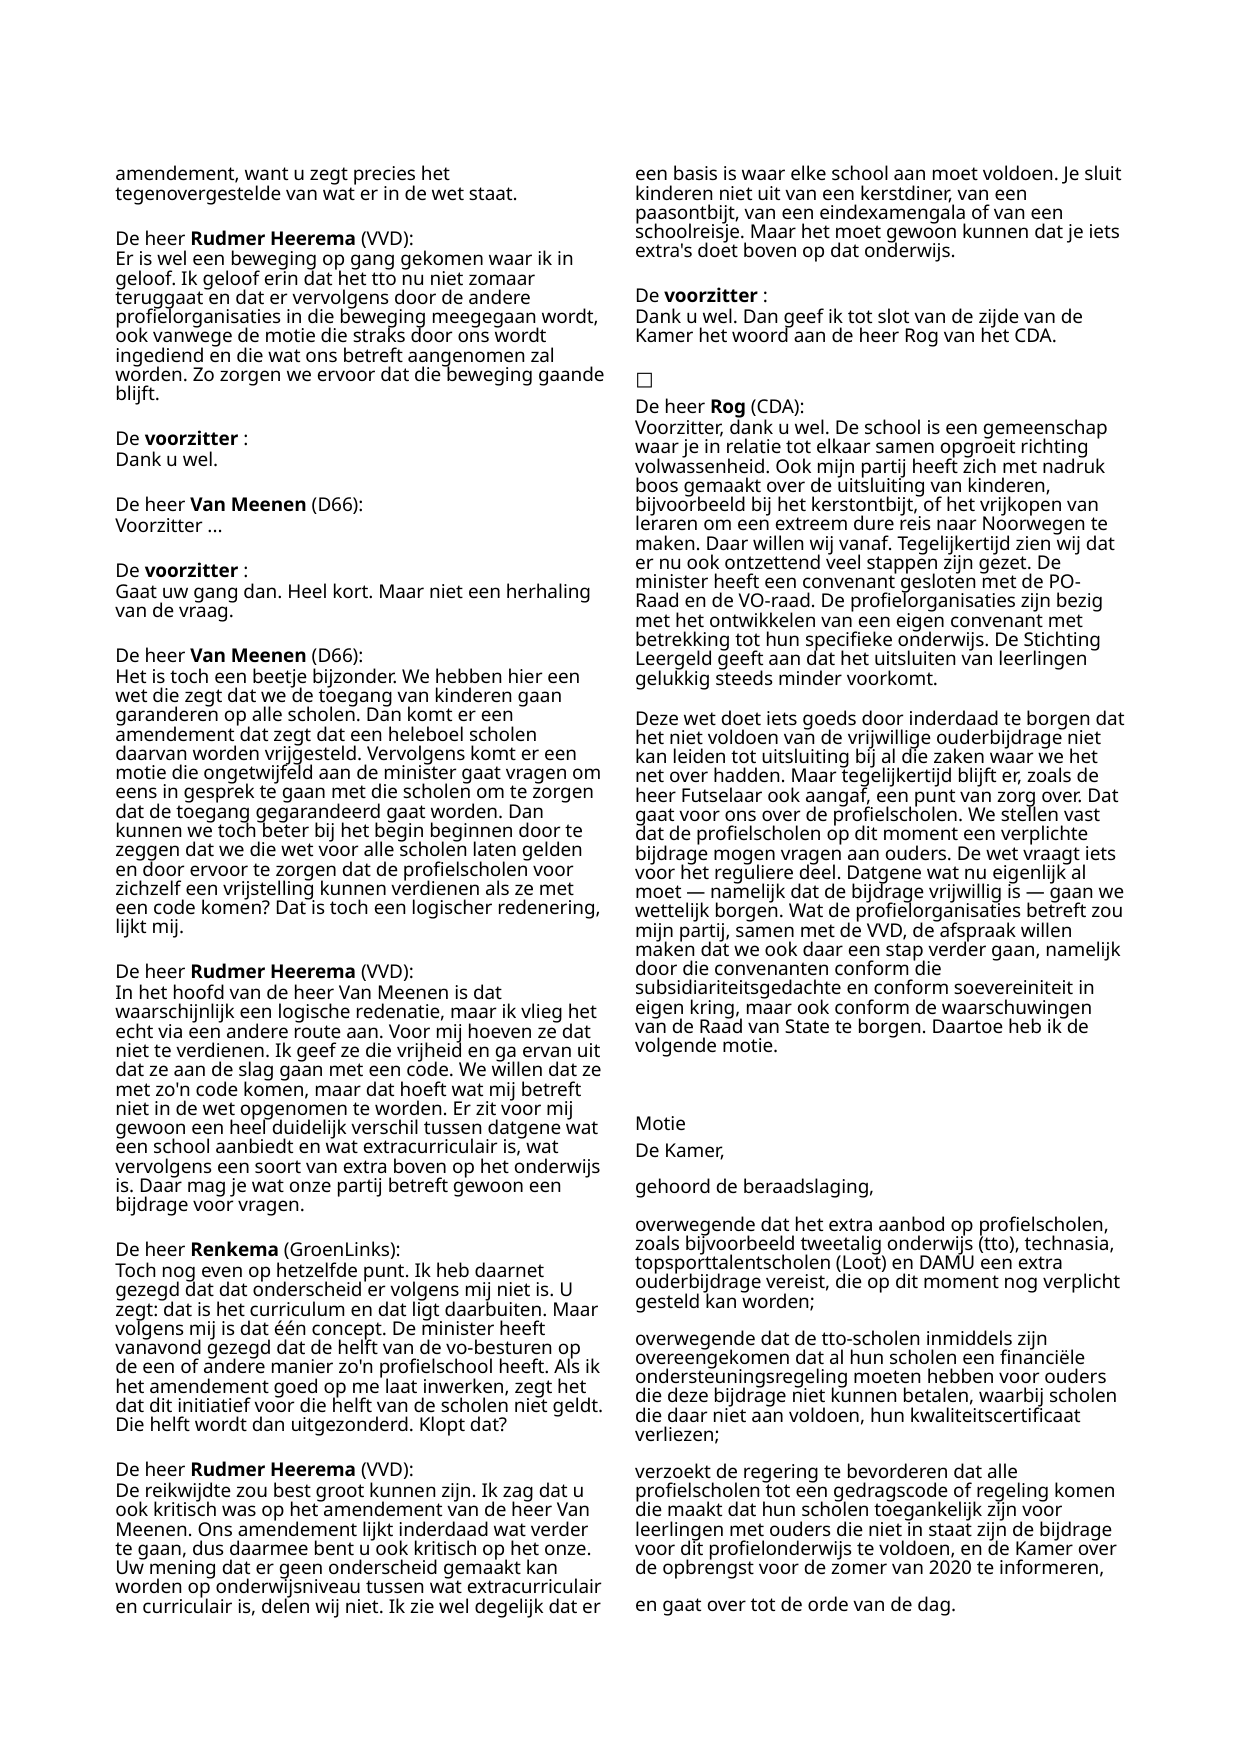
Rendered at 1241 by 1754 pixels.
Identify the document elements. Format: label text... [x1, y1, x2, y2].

text De heer Rudmer Heerema (VVD): [115, 1456, 605, 1482]
text In het hoofd van de heer Van Meenen is dat waarschijnlijk een logische redenatie, maar ik vlieg het echt via een andere route aan. Voor mij hoeven ze dat niet te verdienen. Ik geef ze die vrijheid en ga ervan uit dat ze aan de slag gaan met een code. We willen dat ze met zo'n code komen, maar dat hoeft wat mij betreft niet in de wet opgenomen te worden. Er zit voor mij gewoon een heel duidelijk verschil tussen datgene wat een school aanbiedt en wat extracurriculair is, wat vervolgens een soort van extra boven op het onderwijs is. Daar mag je wat onze partij betreft gewoon een bijdrage voor vragen. [115, 984, 605, 1216]
text De heer Rudmer Heerema (VVD): [115, 225, 605, 250]
text Toch nog even op hetzelfde punt. Ik heb daarnet gezegd dat dat onderscheid er volgens mij niet is. U zegt: dat is het curriculum en dat ligt daarbuiten. Maar volgens mij is dat één concept. De minister heeft vanavond gezegd dat de helft van de vo-besturen op de een of andere manier zo'n profielschool heeft. Als ik het amendement goed op me laat inwerken, zegt het dat dit initiatief voor die helft van de scholen niet geldt. Die helft wordt dan uitgezonderd. Klopt dat? [115, 1262, 605, 1436]
text Deze wet doet iets goeds door inderdaad te borgen dat het niet voldoen van de vrijwillige ouderbijdrage niet kan leiden tot uitsluiting bij al die zaken waar we het net over hadden. Maar tegelijkertijd blijft er, zoals de heer Futselaar ook aangaf, een punt van zorg over. Dat gaat voor ons over de profielscholen. We stellen vast dat de profielscholen op dit moment een verplichte bijdrage mogen vragen aan ouders. De wet vraagt iets voor het reguliere deel. Datgene wat nu eigenlijk al moet — namelijk dat de bijdrage vrijwillig is — gaan we wettelijk borgen. Wat de profielorganisaties betreft zou mijn partij, samen met de VVD, de afspraak willen maken dat we ook daar een stap verder gaan, namelijk door die convenanten conform die subsidiariteitsgedachte en conform soevereiniteit in eigen kring, maar ook conform de waarschuwingen van de Raad van State te borgen. Daartoe heb ik de volgende motie. [635, 709, 1125, 1056]
text Er is wel een beweging op gang gekomen waar ik in geloof. Ik geloof erin dat het tto nu niet zomaar teruggaat en dat er vervolgens door de andere profielorganisaties in die beweging meegegaan wordt, ook vanwege de motie die straks door ons wordt ingediend en die wat ons betreft aangenomen zal worden. Zo zorgen we ervoor dat die beweging gaande blijft. [115, 250, 605, 404]
text amendement, want u zegt precies het tegenovergestelde van wat er in de wet staat. [115, 165, 605, 204]
text Dank u wel. Dan geef ik tot slot van de zijde van de Kamer het woord aan de heer Rog van het CDA. [635, 308, 1125, 347]
text De heer Rudmer Heerema (VVD): [115, 958, 605, 984]
text Dank u wel. [115, 451, 605, 470]
text De heer Van Meenen (D66): [115, 491, 605, 517]
text ⬜ [635, 368, 1125, 393]
text De heer Rog (CDA): [635, 393, 1125, 419]
text De voorzitter : [635, 282, 1125, 308]
text Voorzitter, dank u wel. De school is een gemeenschap waar je in relatie tot elkaar samen opgroeit richting volwassenheid. Ook mijn partij heeft zich met nadruk boos gemaakt over de uitsluiting van kinderen, bijvoorbeeld bij het kerstontbijt, of het vrijkopen van leraren om een extreem dure reis naar Noorwegen te maken. Daar willen wij vanaf. Tegelijkertijd zien wij dat er nu ook ontzettend veel stappen zijn gezet. De minister heeft een convenant gesloten met de PO-Raad en de VO-raad. De profielorganisaties zijn bezig met het ontwikkelen van een eigen convenant met betrekking tot hun specifieke onderwijs. De Stichting Leergeld geeft aan dat het uitsluiten van leerlingen gelukkig steeds minder voorkomt. [635, 419, 1125, 689]
text Motie [635, 1110, 1125, 1136]
text De heer Van Meenen (D66): [115, 642, 605, 668]
text De Kamer, [635, 1142, 1125, 1161]
text De heer Renkema (GroenLinks): [115, 1236, 605, 1262]
text en gaat over tot de orde van de dag. [635, 1596, 1125, 1616]
text overwegende dat het extra aanbod op profielscholen, zoals bijvoorbeeld tweetalig onderwijs (tto), technasia, topsporttalentscholen (Loot) en DAMU een extra ouderbijdrage vereist, die op dit moment nog verplicht gesteld kan worden; [635, 1216, 1125, 1312]
text overwegende dat de tto-scholen inmiddels zijn overeengekomen dat al hun scholen een financiële ondersteuningsregeling moeten hebben voor ouders die deze bijdrage niet kunnen betalen, waarbij scholen die daar niet aan voldoen, hun kwaliteitscertificaat verliezen; [635, 1329, 1125, 1445]
text gehoord de beraadslaging, [635, 1178, 1125, 1198]
text De voorzitter : [115, 557, 605, 583]
text De voorzitter : [115, 425, 605, 451]
text Het is toch een beetje bijzonder. We hebben hier een wet die zegt dat we de toegang van kinderen gaan garanderen op alle scholen. Dan komt er een amendement dat zegt dat een heleboel scholen daarvan worden vrijgesteld. Vervolgens komt er een motie die ongetwijfeld aan de minister gaat vragen om eens in gesprek te gaan met die scholen om te zorgen dat de toegang gegarandeerd gaat worden. Dan kunnen we toch beter bij het begin beginnen door te zeggen dat we die wet voor alle scholen laten gelden en door ervoor te zorgen dat de profielscholen voor zichzelf een vrijstelling kunnen verdienen als ze met een code komen? Dat is toch een logischer redenering, lijkt mij. [115, 668, 605, 938]
text verzoekt de regering te bevorderen dat alle profielscholen tot een gedragscode of regeling komen die maakt dat hun scholen toegankelijk zijn voor leerlingen met ouders die niet in staat zijn de bijdrage voor dit profielonderwijs te voldoen, en de Kamer over de opbrengst voor de zomer van 2020 te informeren, [635, 1463, 1125, 1578]
text Voorzitter ... [115, 517, 605, 536]
text Gaat uw gang dan. Heel kort. Maar niet een herhaling van de vraag. [115, 583, 605, 621]
text een basis is waar elke school aan moet voldoen. Je sluit kinderen niet uit van een kerstdiner, van een paasontbijt, van een eindexamengala of van een schoolreisje. Maar het moet gewoon kunnen dat je iets extra's doet boven op dat onderwijs. [635, 165, 1125, 262]
text De reikwijdte zou best groot kunnen zijn. Ik zag dat u ook kritisch was op het amendement van de heer Van Meenen. Ons amendement lijkt inderdaad wat verder te gaan, dus daarmee bent u ook kritisch op het onze. Uw mening dat er geen onderscheid gemaakt kan worden op onderwijsniveau tussen wat extracurriculair en curriculair is, delen wij niet. Ik zie wel degelijk dat er [115, 1482, 605, 1617]
